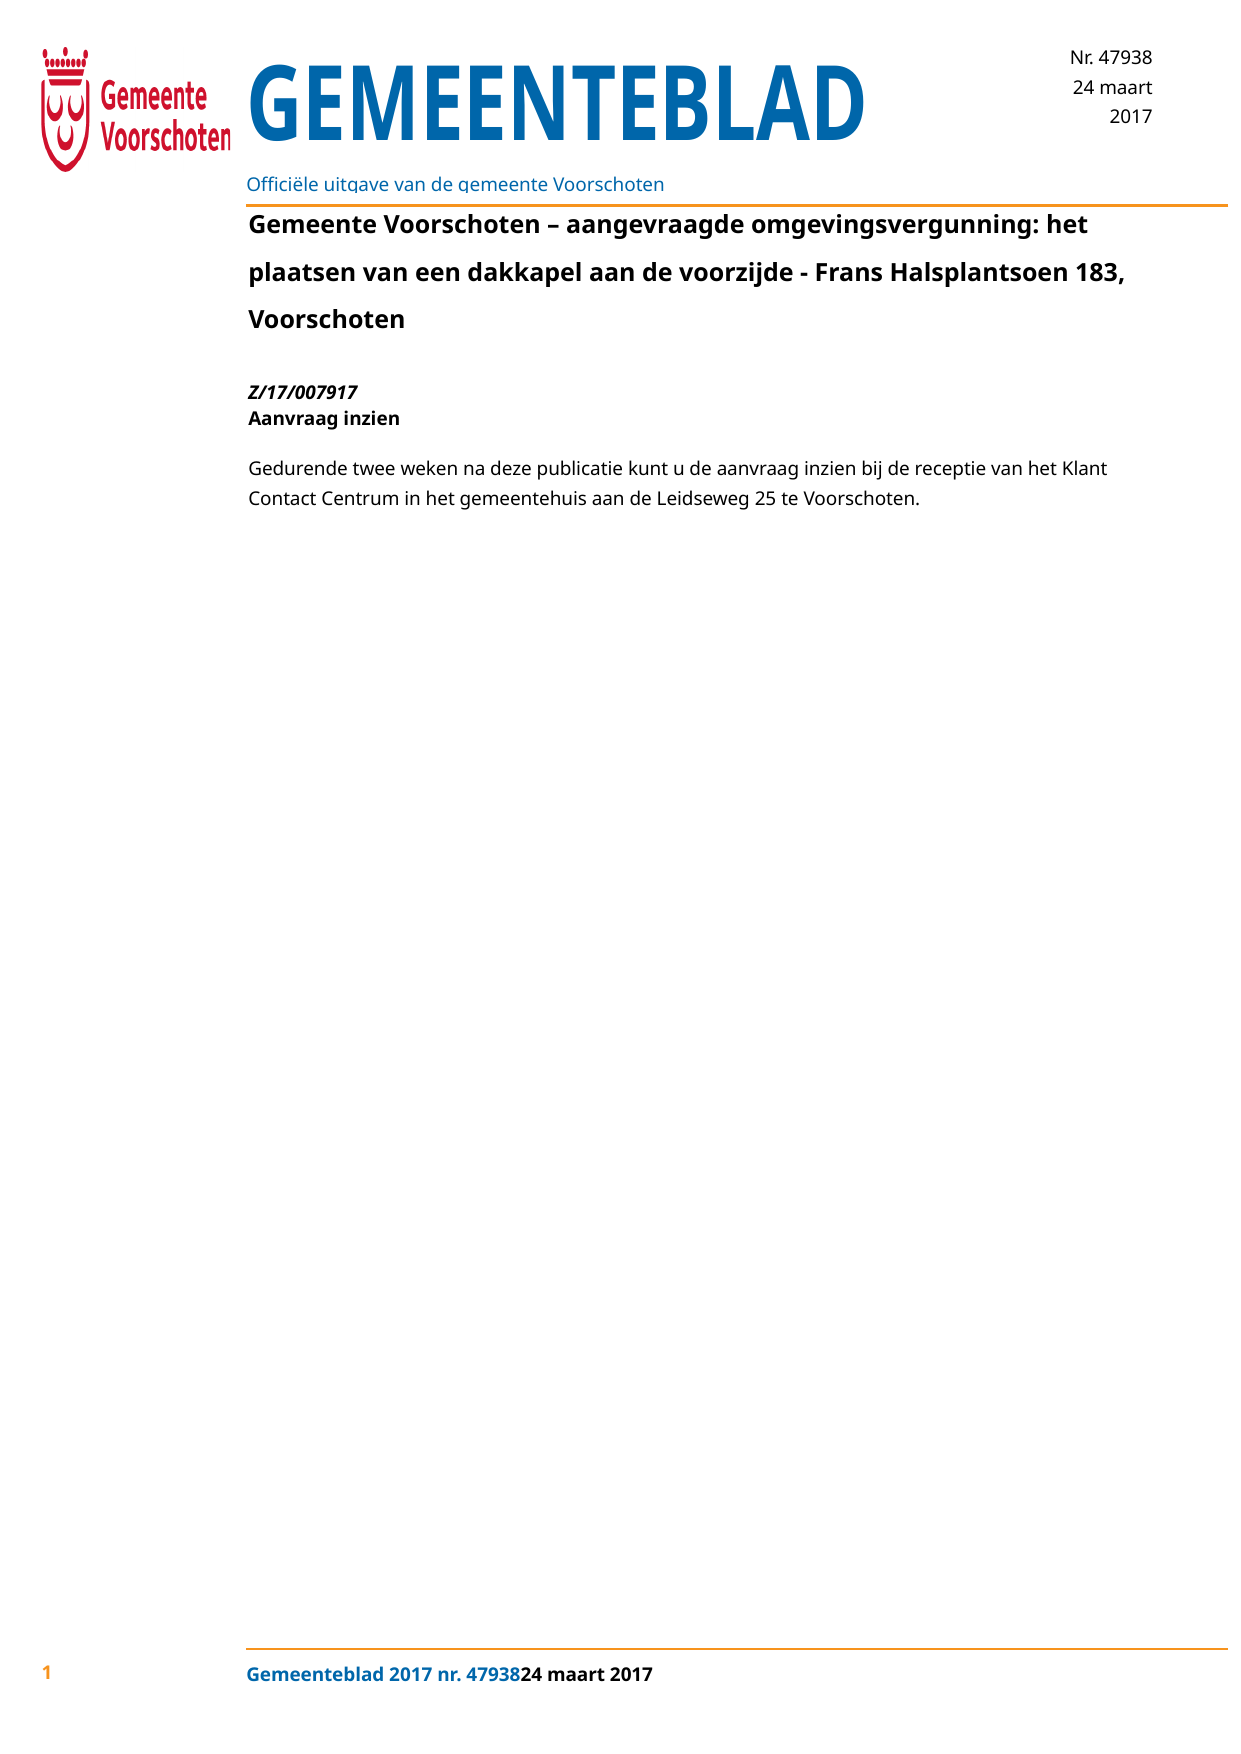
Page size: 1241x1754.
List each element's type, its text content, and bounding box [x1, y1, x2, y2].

picture [41, 47, 231, 172]
text Aanvraag inzien [248, 405, 1152, 431]
text Gemeente Voorschoten – aangevraagde omgevingsvergunning: het plaatsen van een dakkapel aan de voorzijde - Frans Halsplantsoen 183, Voorschoten [248, 207, 1152, 336]
text Z/17/007917 [248, 379, 1152, 405]
text Gedurende twee weken na deze publicatie kunt u de aanvraag inzien bij de receptie van het Klant Contact Centrum in het gemeentehuis aan de Leidseweg 25 te Voorschoten. [248, 455, 1152, 511]
